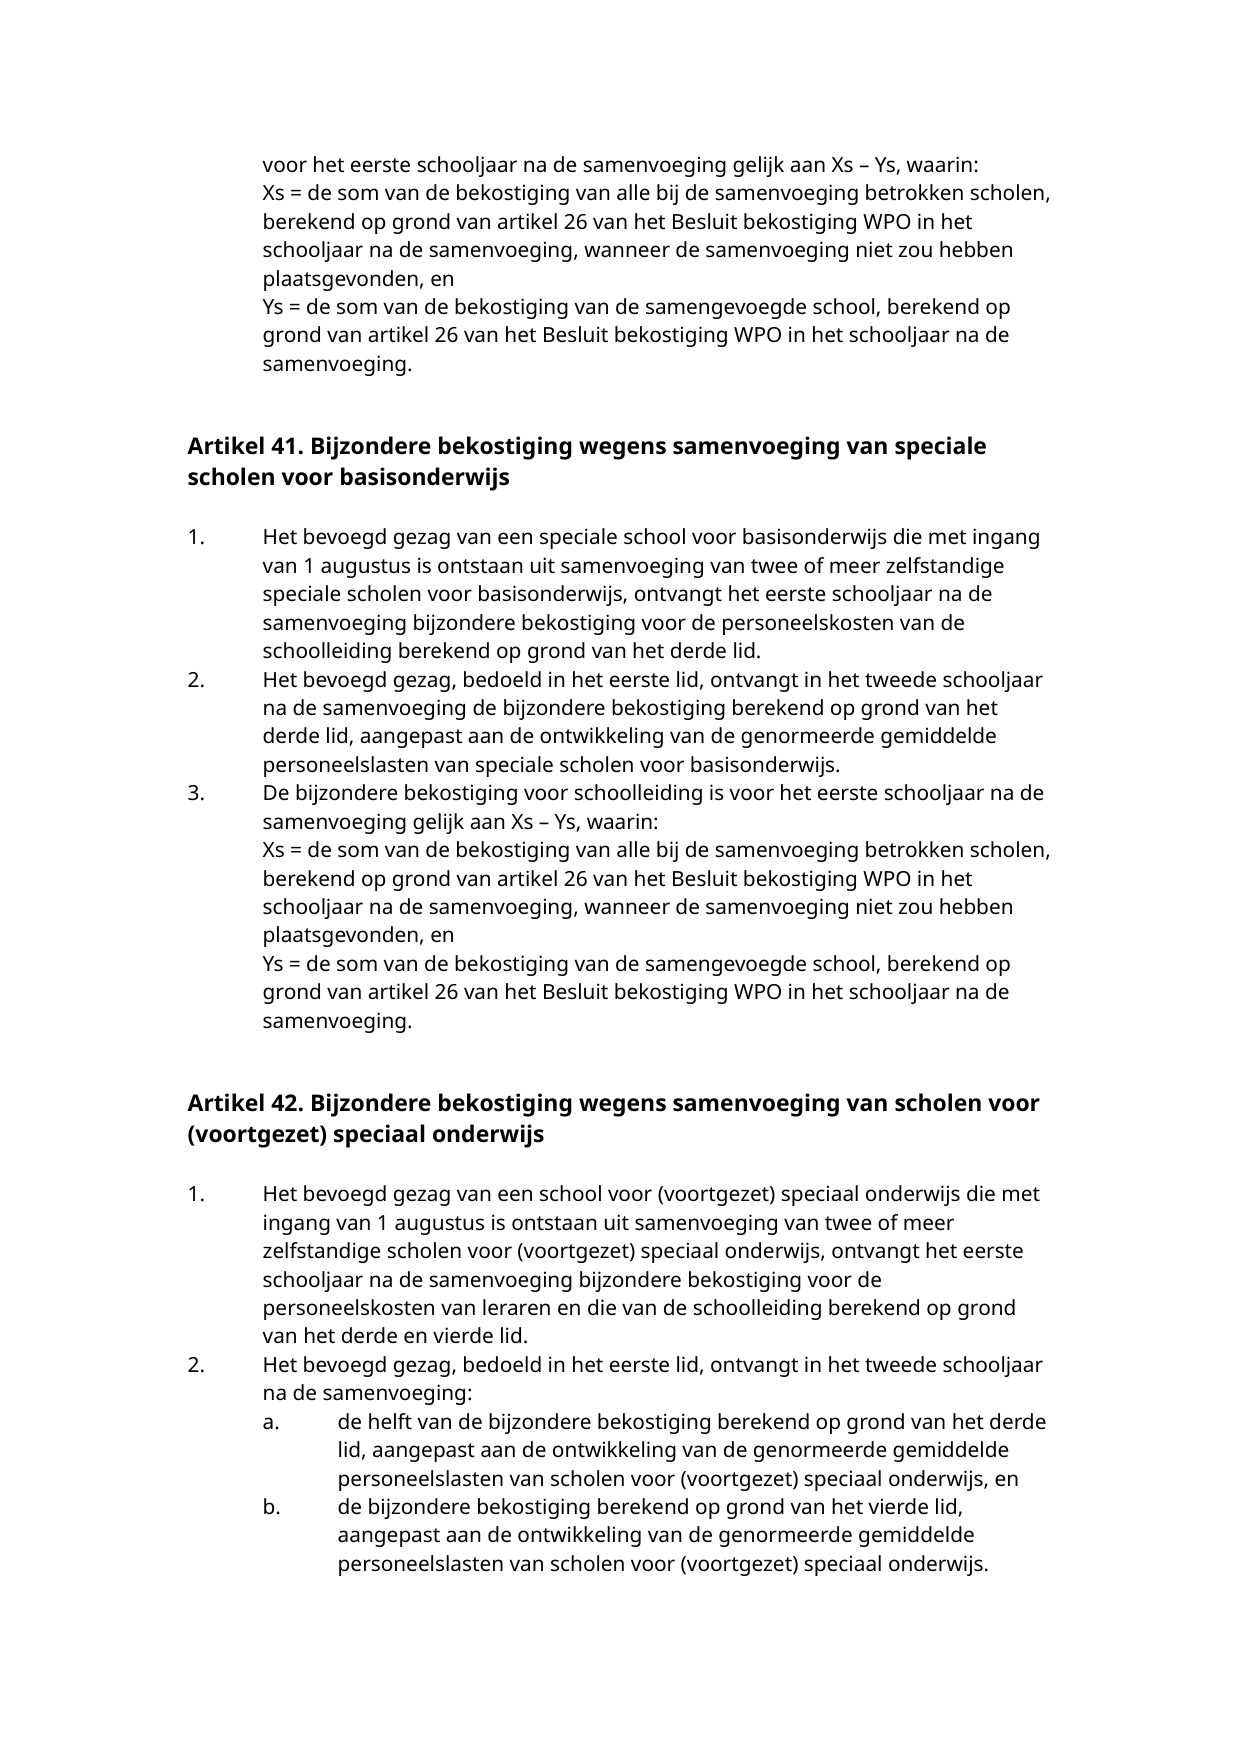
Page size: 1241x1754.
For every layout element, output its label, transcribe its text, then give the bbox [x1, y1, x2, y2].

subtitle Artikel 42. Bijzondere bekostiging wegens samenvoeging van scholen voor (voortgezet) speciaal onderwijs [187, 1087, 1053, 1149]
list Ys = de som van de bekostiging van de samengevoegde school, berekend op grond van artikel 26 van het Besluit bekostiging WPO in het schooljaar na de samenvoeging. [187, 949, 1053, 1034]
list voor het eerste schooljaar na de samenvoeging gelijk aan Xs – Ys, waarin: [187, 150, 1053, 178]
list de helft van de bijzondere bekostiging berekend op grond van het derde lid, aangepast aan de ontwikkeling van de genormeerde gemiddelde personeelslasten van scholen voor (voortgezet) speciaal onderwijs, en [262, 1407, 1053, 1492]
subtitle Artikel 41. Bijzondere bekostiging wegens samenvoeging van speciale scholen voor basisonderwijs [187, 430, 1053, 492]
list Xs = de som van de bekostiging van alle bij de samenvoeging betrokken scholen, berekend op grond van artikel 26 van het Besluit bekostiging WPO in het schooljaar na de samenvoeging, wanneer de samenvoeging niet zou hebben plaatsgevonden, en [187, 835, 1053, 949]
list Het bevoegd gezag, bedoeld in het eerste lid, ontvangt in het tweede schooljaar na de samenvoeging de bijzondere bekostiging berekend op grond van het derde lid, aangepast aan de ontwikkeling van de genormeerde gemiddelde personeelslasten van speciale scholen voor basisonderwijs. [187, 665, 1053, 778]
list De bijzondere bekostiging voor schoolleiding is voor het eerste schooljaar na de samenvoeging gelijk aan Xs – Ys, waarin: [187, 778, 1053, 835]
list de bijzondere bekostiging berekend op grond van het vierde lid, aangepast aan de ontwikkeling van de genormeerde gemiddelde personeelslasten van scholen voor (voortgezet) speciaal onderwijs. [262, 1492, 1053, 1577]
list Het bevoegd gezag van een school voor (voortgezet) speciaal onderwijs die met ingang van 1 augustus is ontstaan uit samenvoeging van twee of meer zelfstandige scholen voor (voortgezet) speciaal onderwijs, ontvangt het eerste schooljaar na de samenvoeging bijzondere bekostiging voor de personeelskosten van leraren en die van de schoolleiding berekend op grond van het derde en vierde lid. [187, 1179, 1053, 1350]
list Xs = de som van de bekostiging van alle bij de samenvoeging betrokken scholen, berekend op grond van artikel 26 van het Besluit bekostiging WPO in het schooljaar na de samenvoeging, wanneer de samenvoeging niet zou hebben plaatsgevonden, en [187, 178, 1053, 292]
list Ys = de som van de bekostiging van de samengevoegde school, berekend op grond van artikel 26 van het Besluit bekostiging WPO in het schooljaar na de samenvoeging. [187, 292, 1053, 377]
list Het bevoegd gezag, bedoeld in het eerste lid, ontvangt in het tweede schooljaar na de samenvoeging: [187, 1350, 1053, 1407]
list Het bevoegd gezag van een speciale school voor basisonderwijs die met ingang van 1 augustus is ontstaan uit samenvoeging van twee of meer zelfstandige speciale scholen voor basisonderwijs, ontvangt het eerste schooljaar na de samenvoeging bijzondere bekostiging voor de personeelskosten van de schoolleiding berekend op grond van het derde lid. [187, 522, 1053, 665]
